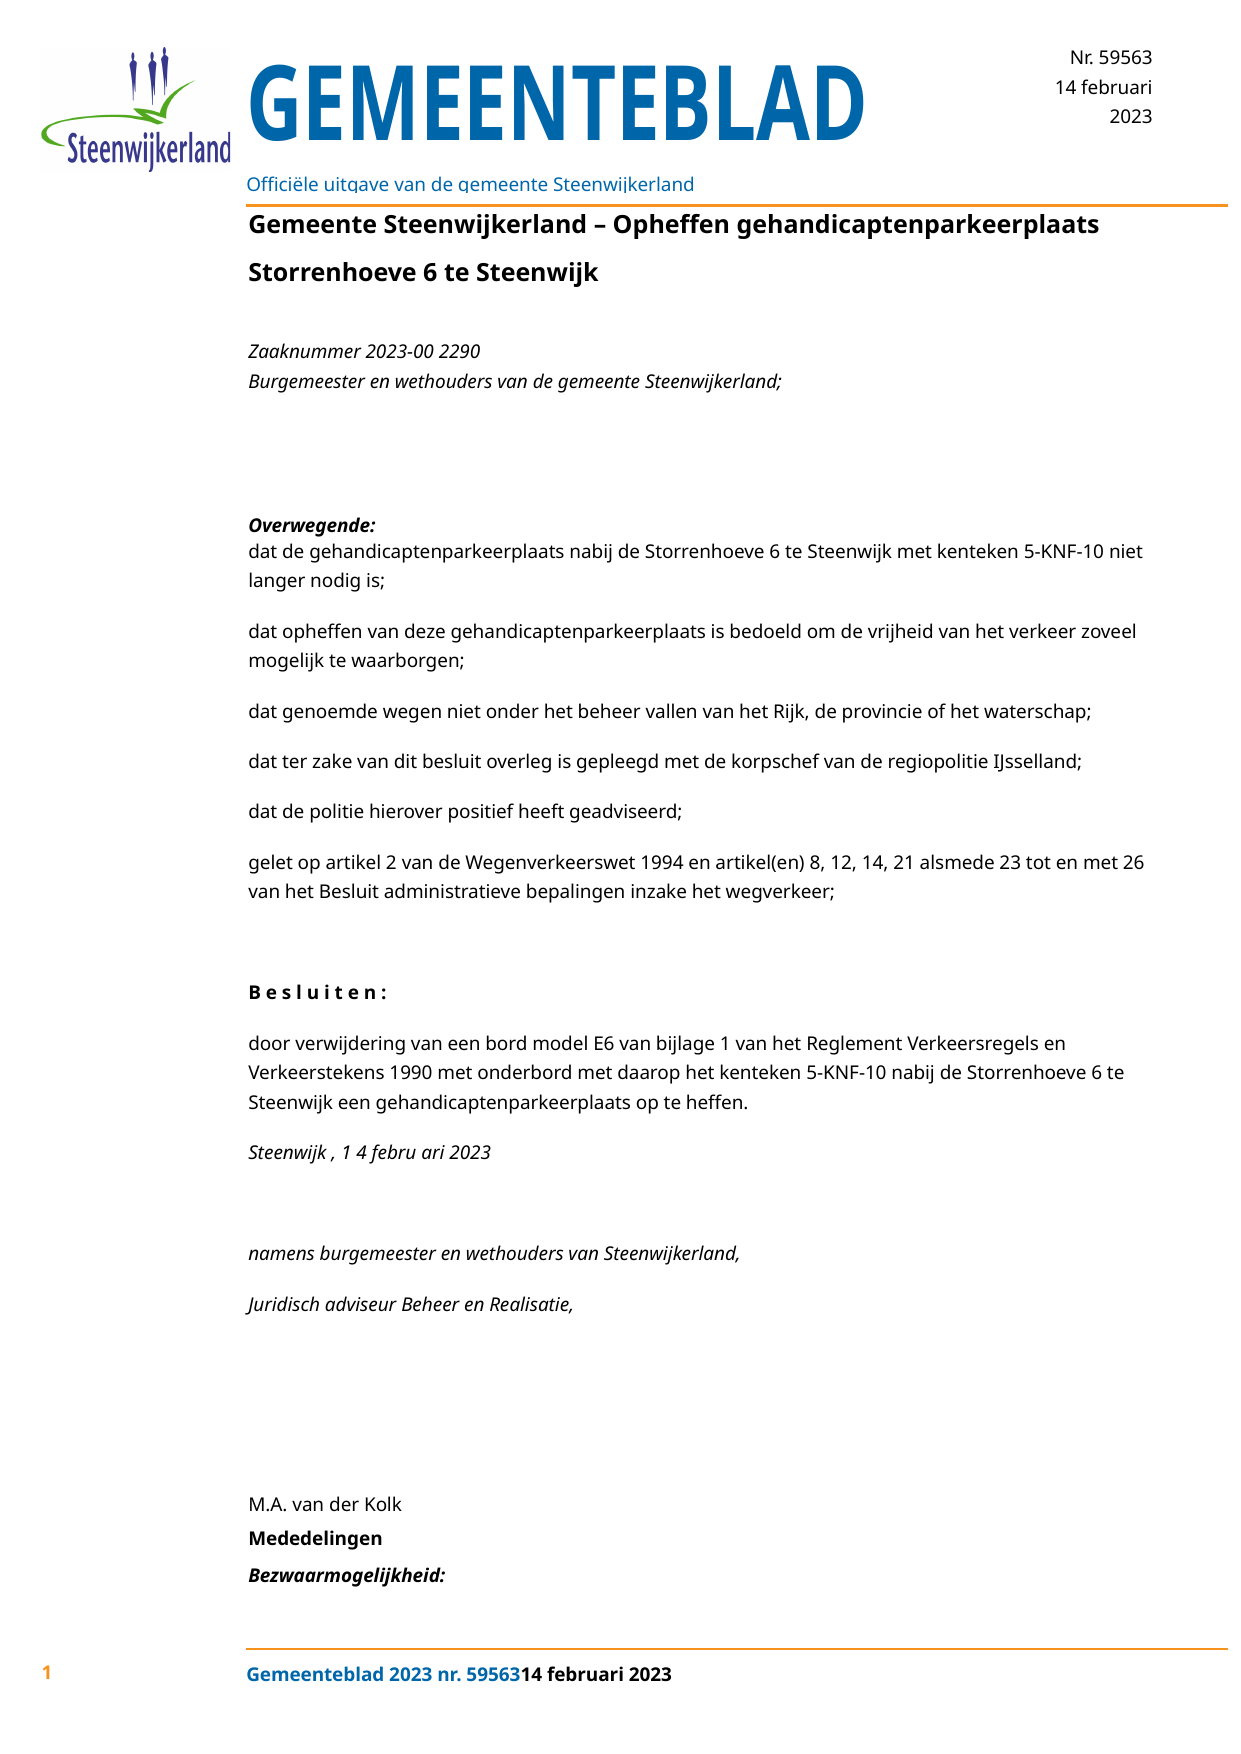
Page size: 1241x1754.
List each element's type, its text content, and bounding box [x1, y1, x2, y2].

text dat opheffen van deze gehandicaptenparkeerplaats is bedoeld om de vrijheid van het verkeer zoveel mogelijk te waarborgen; [248, 618, 1152, 673]
text Bezwaarmogelijkheid: [248, 1567, 1152, 1587]
text Burgemeester en wethouders van de gemeente Steenwijkerland; [248, 368, 1152, 394]
text M.A. van der Kolk [248, 1491, 1152, 1517]
text Mededelingen [248, 1530, 1152, 1549]
text dat genoemde wegen niet onder het beheer vallen van het Rijk, de provincie of het waterschap; [248, 698, 1152, 724]
text Gemeente Steenwijkerland – Opheffen gehandicaptenparkeerplaats Storrenhoeve 6 te Steenwijk [248, 207, 1152, 288]
picture [41, 47, 231, 172]
text dat ter zake van dit besluit overleg is gepleegd met de korpschef van de regiopolitie IJsselland; [248, 748, 1152, 774]
text B e s l u i t e n : [248, 979, 1152, 1005]
text Zaaknummer 2023-00 2290 [248, 339, 1152, 364]
text dat de gehandicaptenparkeerplaats nabij de Storrenhoeve 6 te Steenwijk met kenteken 5-KNF-10 niet langer nodig is; [248, 538, 1152, 593]
text door verwijdering van een bord model E6 van bijlage 1 van het Reglement Verkeersregels en Verkeerstekens 1990 met onderbord met daarop het kenteken 5-KNF-10 nabij de Storrenhoeve 6 te Steenwijk een gehandicaptenparkeerplaats op te heffen. [248, 1030, 1152, 1115]
text Overwegende: [248, 512, 1152, 538]
text dat de politie hierover positief heeft geadviseerd; [248, 799, 1152, 824]
text Steenwijk , 1 4 febru ari 2023 [248, 1139, 1152, 1165]
text Juridisch adviseur Beheer en Realisatie, [248, 1291, 1152, 1317]
text namens burgemeester en wethouders van Steenwijkerland, [248, 1240, 1152, 1266]
text gelet op artikel 2 van de Wegenverkeerswet 1994 en artikel(en) 8, 12, 14, 21 alsmede 23 tot en met 26 van het Besluit administratieve bepalingen inzake het wegverkeer; [248, 849, 1152, 904]
